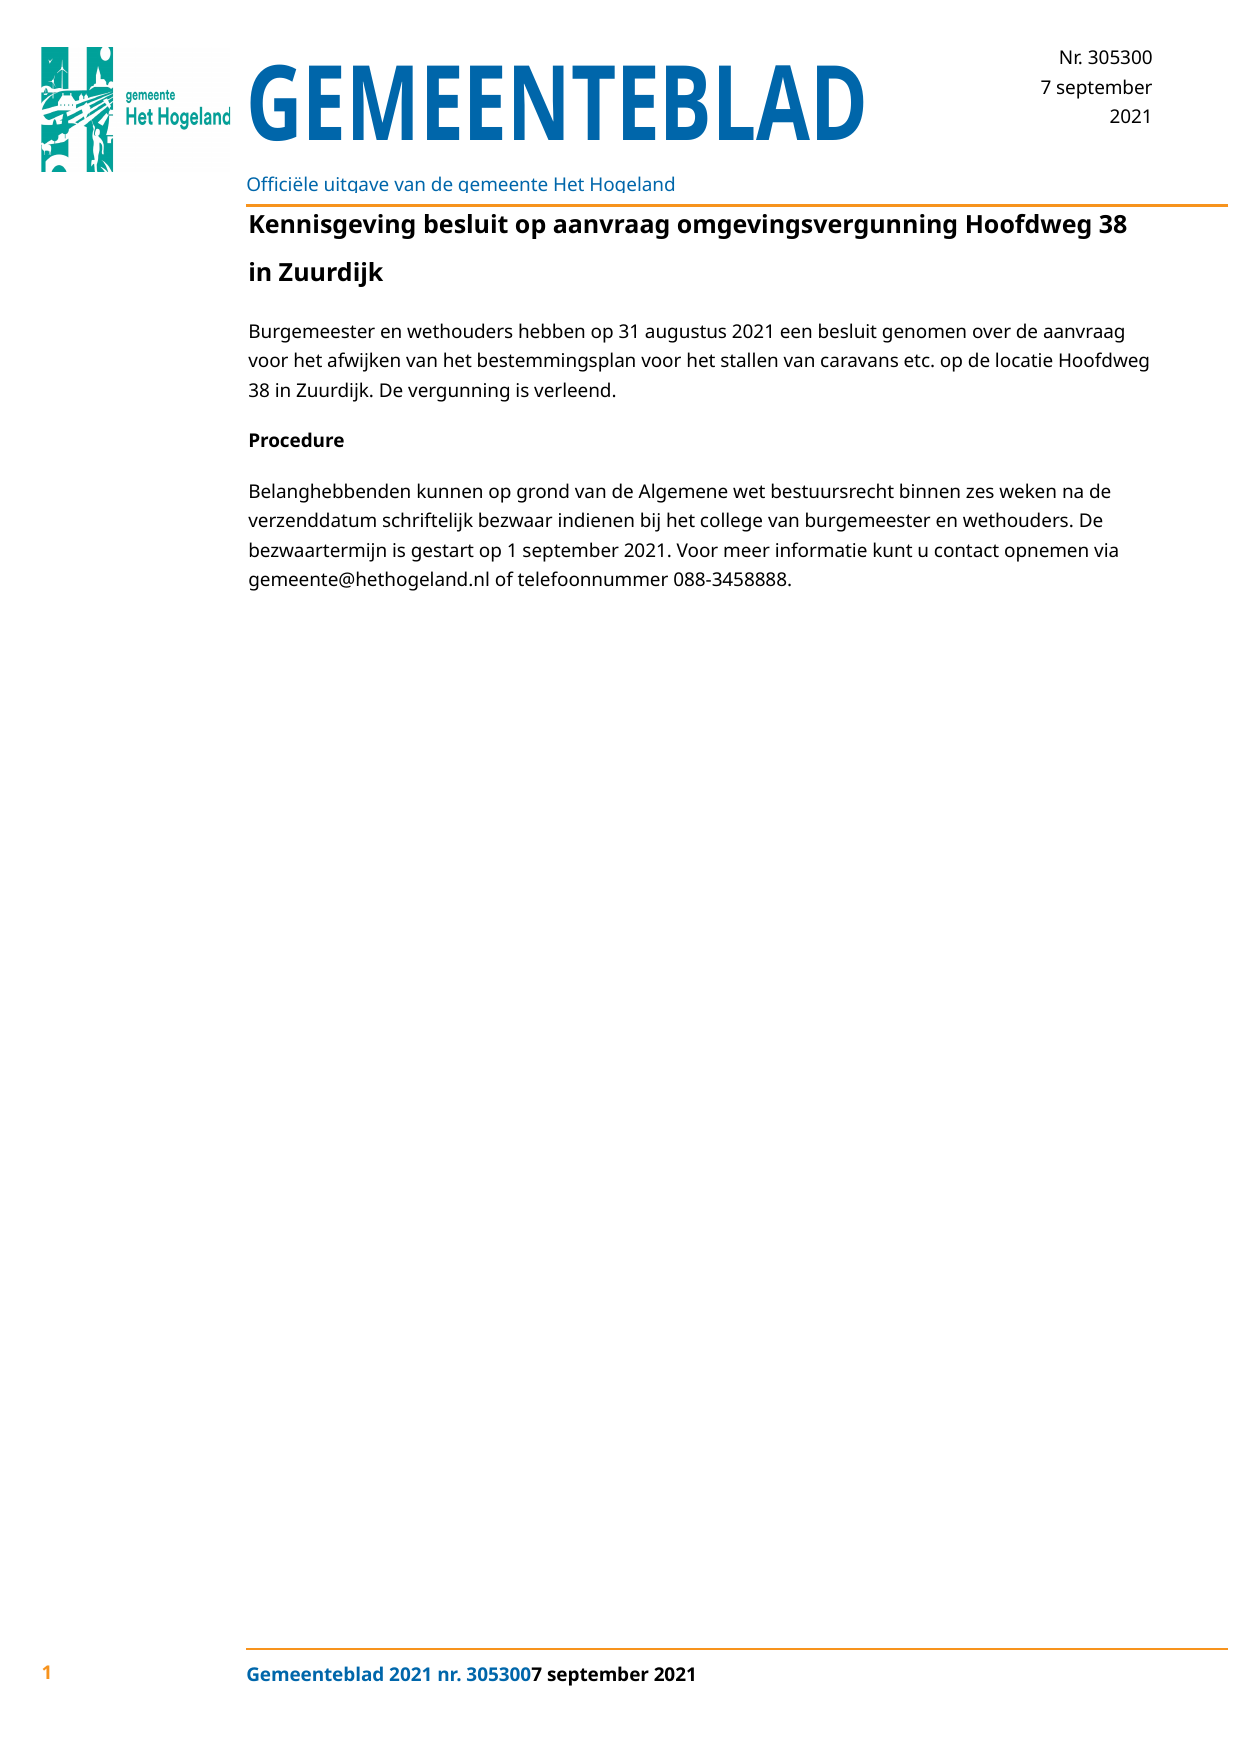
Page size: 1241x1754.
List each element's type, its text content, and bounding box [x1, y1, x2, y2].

text Burgemeester en wethouders hebben op 31 augustus 2021 een besluit genomen over de aanvraag voor het afwijken van het bestemmingsplan voor het stallen van caravans etc. op de locatie Hoofdweg 38 in Zuurdijk. De vergunning is verleend. [248, 318, 1152, 403]
text Kennisgeving besluit op aanvraag omgevingsvergunning Hoofdweg 38 in Zuurdijk [248, 207, 1152, 288]
picture [41, 47, 231, 172]
text Procedure [248, 427, 1152, 453]
text Belanghebbenden kunnen op grond van de Algemene wet bestuursrecht binnen zes weken na de verzenddatum schriftelijk bezwaar indienen bij het college van burgemeester en wethouders. De bezwaartermijn is gestart op 1 september 2021. Voor meer informatie kunt u contact opnemen via gemeente@hethogeland.nl of telefoonnummer 088-3458888. [248, 478, 1152, 592]
